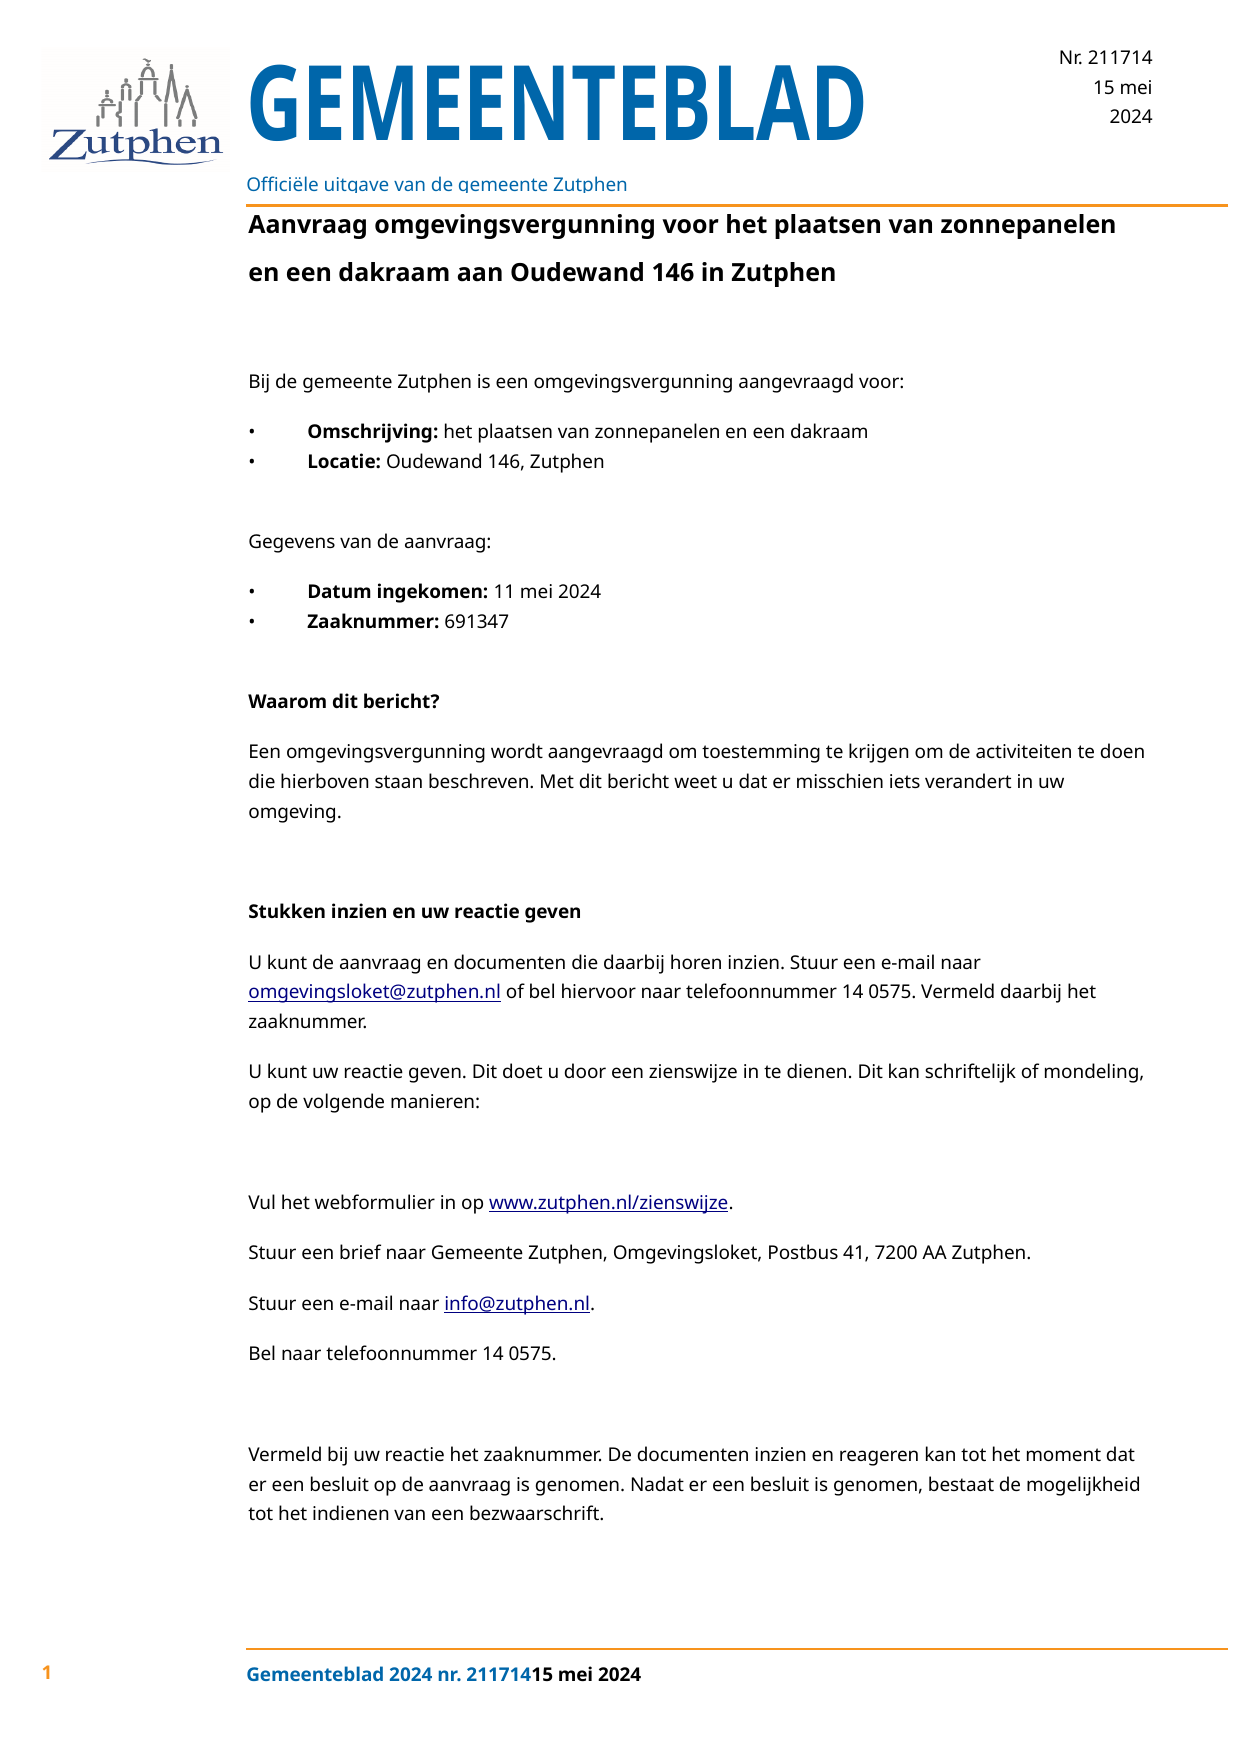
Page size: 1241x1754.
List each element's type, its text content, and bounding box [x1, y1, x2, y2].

list Zaaknummer: 691347 [248, 608, 1152, 634]
list Omschrijving: het plaatsen van zonnepanelen en een dakraam [248, 419, 1152, 444]
text Vul het webformulier in op www.zutphen.nl/zienswijze. [248, 1189, 1152, 1215]
text Vermeld bij uw reactie het zaaknummer. De documenten inzien en reageren kan tot het moment dat er een besluit op de aanvraag is genomen. Nadat er een besluit is genomen, bestaat de mogelijkheid tot het indienen van een bezwaarschrift. [248, 1441, 1152, 1526]
text Stuur een brief naar Gemeente Zutphen, Omgevingsloket, Postbus 41, 7200 AA Zutphen. [248, 1239, 1152, 1265]
text U kunt uw reactie geven. Dit doet u door een zienswijze in te dienen. Dit kan schriftelijk of mondeling, op de volgende manieren: [248, 1059, 1152, 1114]
text Stuur een e-mail naar info@zutphen.nl. [248, 1290, 1152, 1316]
text U kunt de aanvraag en documenten die daarbij horen inzien. Stuur een e-mail naar omgevingsloket@zutphen.nl of bel hiervoor naar telefoonnummer 14 0575. Vermeld daarbij het zaaknummer. [248, 949, 1152, 1034]
list Datum ingekomen: 11 mei 2024 [248, 579, 1152, 604]
text Bij de gemeente Zutphen is een omgevingsvergunning aangevraagd voor: [248, 368, 1152, 394]
text Gegevens van de aanvraag: [248, 528, 1152, 554]
text Waarom dit bericht? [248, 688, 1152, 714]
text Een omgevingsvergunning wordt aangevraagd om toestemming te krijgen om de activiteiten te doen die hierboven staan beschreven. Met dit bericht weet u dat er misschien iets verandert in uw omgeving. [248, 739, 1152, 824]
text Aanvraag omgevingsvergunning voor het plaatsen van zonnepanelen en een dakraam aan Oudewand 146 in Zutphen [248, 207, 1152, 288]
picture [41, 47, 231, 172]
text Bel naar telefoonnummer 14 0575. [248, 1340, 1152, 1366]
list Locatie: Oudewand 146, Zutphen [248, 448, 1152, 474]
text Stukken inzien en uw reactie geven [248, 899, 1152, 924]
